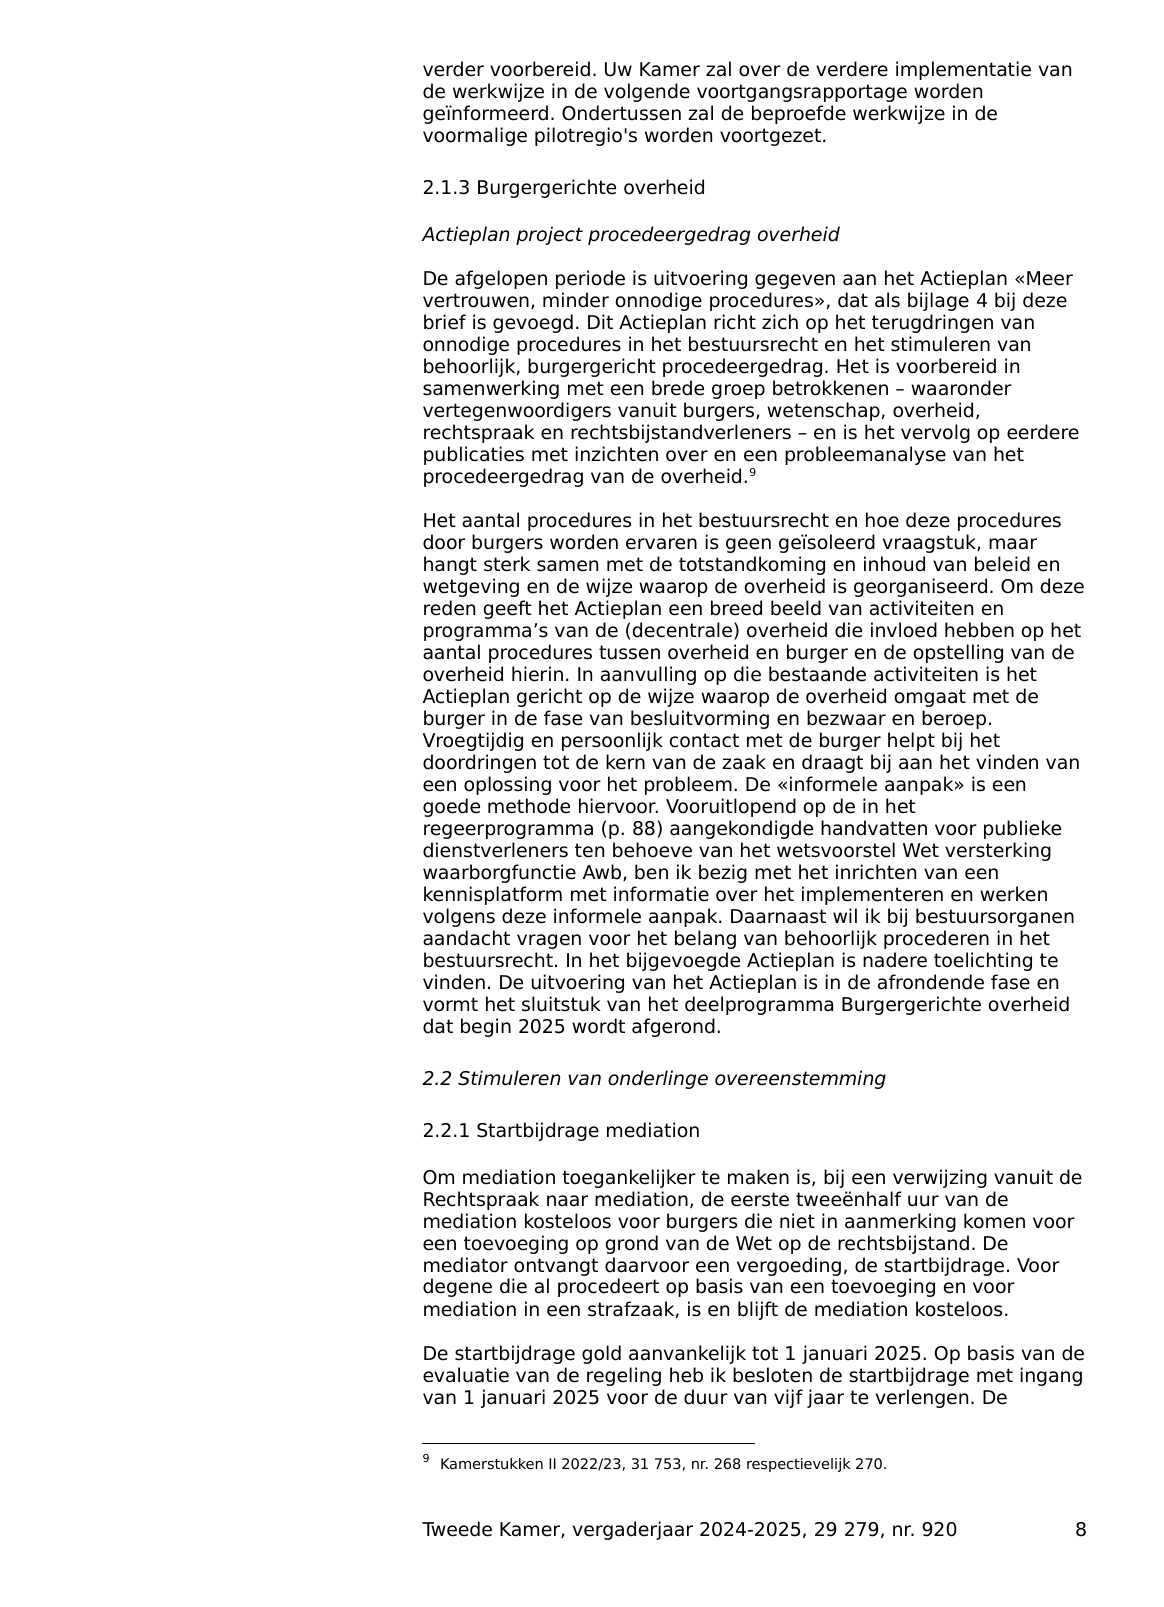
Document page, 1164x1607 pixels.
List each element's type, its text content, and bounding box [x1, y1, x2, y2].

text Om mediation toegankelijker te maken is, bij een verwijzing vanuit de Rechtspraak naar mediation, de eerste tweeënhalf uur van de mediation kosteloos voor burgers die niet in aanmerking komen voor een toevoeging op grond van de Wet op de rechtsbijstand. De mediator ontvangt daarvoor een vergoeding, de startbijdrage. Voor degene die al procedeert op basis van een toevoeging en voor mediation in een strafzaak, is en blijft de mediation kosteloos. [422, 1167, 1087, 1320]
subtitle 2.2.1 Startbijdrage mediation [422, 1119, 1087, 1142]
text Het aantal procedures in het bestuursrecht en hoe deze procedures door burgers worden ervaren is geen geïsoleerd vraagstuk, maar hangt sterk samen met de totstandkoming en inhoud van beleid en wetgeving en de wijze waarop de overheid is georganiseerd. Om deze reden geeft het Actieplan een breed beeld van activiteiten en programma’s van de (decentrale) overheid die invloed hebben op het aantal procedures tussen overheid en burger en de opstelling van de overheid hierin. In aanvulling op die bestaande activiteiten is het Actieplan gericht op de wijze waarop de overheid omgaat met de burger in de fase van besluitvorming en bezwaar en beroep. Vroegtijdig en persoonlijk contact met de burger helpt bij het doordringen tot de kern van de zaak en draagt bij aan het vinden van een oplossing voor het probleem. De «informele aanpak» is een goede methode hiervoor. Vooruitlopend op de in het regeerprogramma (p. 88) aangekondigde handvatten voor publieke dienstverleners ten behoeve van het wetsvoorstel Wet versterking waarborgfunctie Awb, ben ik bezig met het inrichten van een kennisplatform met informatie over het implementeren en werken volgens deze informele aanpak. Daarnaast wil ik bij bestuursorganen aandacht vragen voor het belang van behoorlijk procederen in het bestuursrecht. In het bijgevoegde Actieplan is nadere toelichting te vinden. De uitvoering van het Actieplan is in de afrondende fase en vormt het sluitstuk van het deelprogramma Burgergerichte overheid dat begin 2025 wordt afgerond. [422, 510, 1087, 1038]
text verder voorbereid. Uw Kamer zal over de verdere implementatie van de werkwijze in de volgende voortgangsrapportage worden geïnformeerd. Ondertussen zal de beproefde werkwijze in de voormalige pilotregio's worden voortgezet. [422, 59, 1087, 147]
subtitle 2.1.3 Burgergerichte overheid [422, 177, 1087, 199]
text De afgelopen periode is uitvoering gegeven aan het Actieplan «Meer vertrouwen, minder onnodige procedures», dat als bijlage 4 bij deze brief is gevoegd. Dit Actieplan richt zich op het terugdringen van onnodige procedures in het bestuursrecht en het stimuleren van behoorlijk, burgergericht procedeergedrag. Het is voorbereid in samenwerking met een brede groep betrokkenen – waaronder vertegenwoordigers vanuit burgers, wetenschap, overheid, rechtspraak en rechtsbijstandverleners – en is het vervolg op eerdere publicaties met inzichten over en een probleemanalyse van het procedeergedrag van de overheid. [422, 268, 1087, 488]
subtitle 2.2 Stimuleren van onderlinge overeenstemming [422, 1068, 1087, 1089]
text Kamerstukken II 2022/23, 31 753, nr. 268 respectievelijk 270. [422, 1452, 1087, 1474]
text De startbijdrage gold aanvankelijk tot 1 januari 2025. Op basis van de evaluatie van de regeling heb ik besloten de startbijdrage met ingang van 1 januari 2025 voor de duur van vijf jaar te verlengen. De [422, 1343, 1087, 1408]
subtitle Actieplan project procedeergedrag overheid [422, 224, 1087, 246]
